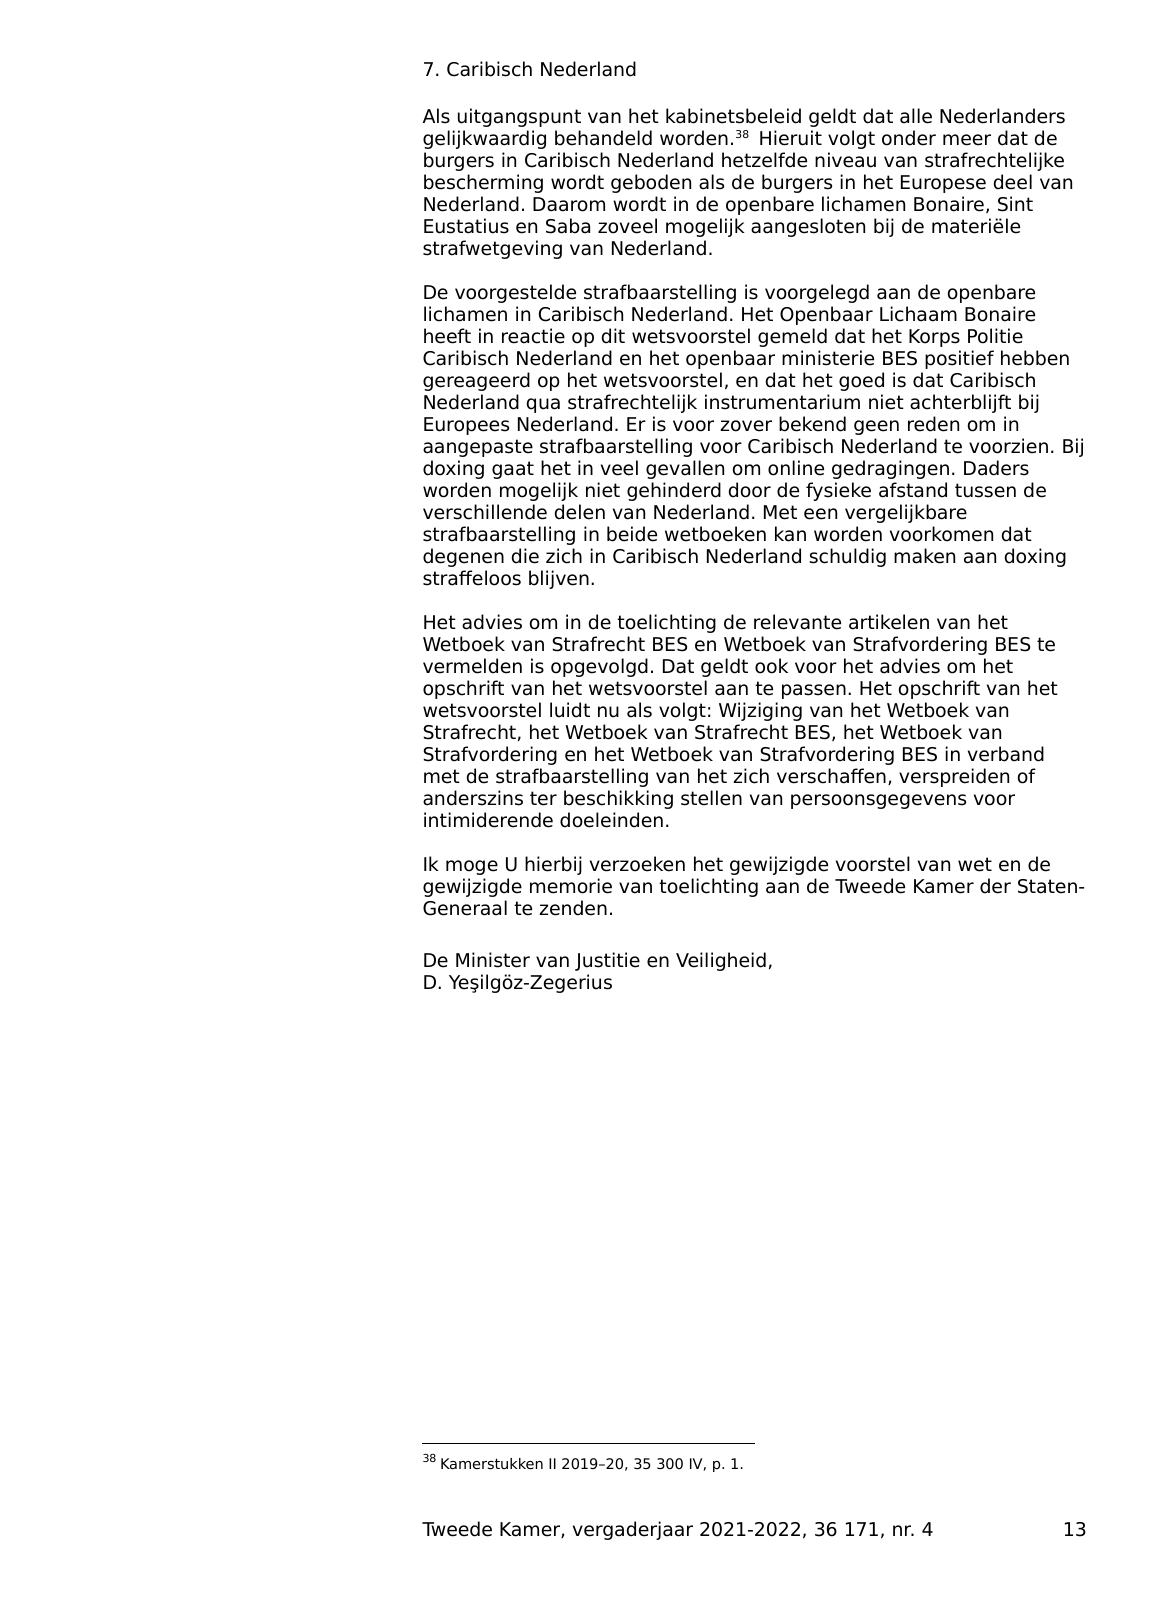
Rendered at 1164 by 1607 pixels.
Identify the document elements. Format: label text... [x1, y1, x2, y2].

text De Minister van Justitie en Veiligheid, D. Yeşilgöz-Zegerius [422, 950, 1087, 994]
text Het advies om in de toelichting de relevante artikelen van het Wetboek van Strafrecht BES en Wetboek van Strafvordering BES te vermelden is opgevolgd. Dat geldt ook voor het advies om het opschrift van het wetsvoorstel aan te passen. Het opschrift van het wetsvoorstel luidt nu als volgt: Wijziging van het Wetboek van Strafrecht, het Wetboek van Strafrecht BES, het Wetboek van Strafvordering en het Wetboek van Strafvordering BES in verband met de strafbaarstelling van het zich verschaffen, verspreiden of anderszins ter beschikking stellen van persoonsgegevens voor intimiderende doeleinden. [422, 612, 1087, 832]
text Ik moge U hierbij verzoeken het gewijzigde voorstel van wet en de gewijzigde memorie van toelichting aan de Tweede Kamer der Staten-Generaal te zenden. [422, 854, 1087, 920]
text Kamerstukken II 2019–20, 35 300 IV, p. 1. [422, 1452, 1087, 1474]
text De voorgestelde strafbaarstelling is voorgelegd aan de openbare lichamen in Caribisch Nederland. Het Openbaar Lichaam Bonaire heeft in reactie op dit wetsvoorstel gemeld dat het Korps Politie Caribisch Nederland en het openbaar ministerie BES positief hebben gereageerd op het wetsvoorstel, en dat het goed is dat Caribisch Nederland qua strafrechtelijk instrumentarium niet achterblijft bij Europees Nederland. Er is voor zover bekend geen reden om in aangepaste strafbaarstelling voor Caribisch Nederland te voorzien. Bij doxing gaat het in veel gevallen om online gedragingen. Daders worden mogelijk niet gehinderd door de fysieke afstand tussen de verschillende delen van Nederland. Met een vergelijkbare strafbaarstelling in beide wetboeken kan worden voorkomen dat degenen die zich in Caribisch Nederland schuldig maken aan doxing straffeloos blijven. [422, 282, 1087, 590]
subtitle 7. Caribisch Nederland [422, 59, 1087, 81]
text Als uitgangspunt van het kabinetsbeleid geldt dat alle Nederlanders gelijkwaardig behandeld worden. Hieruit volgt onder meer dat de burgers in Caribisch Nederland hetzelfde niveau van strafrechtelijke bescherming wordt geboden als de burgers in het Europese deel van Nederland. Daarom wordt in de openbare lichamen Bonaire, Sint Eustatius en Saba zoveel mogelijk aangesloten bij de materiële strafwetgeving van Nederland. [422, 106, 1087, 260]
